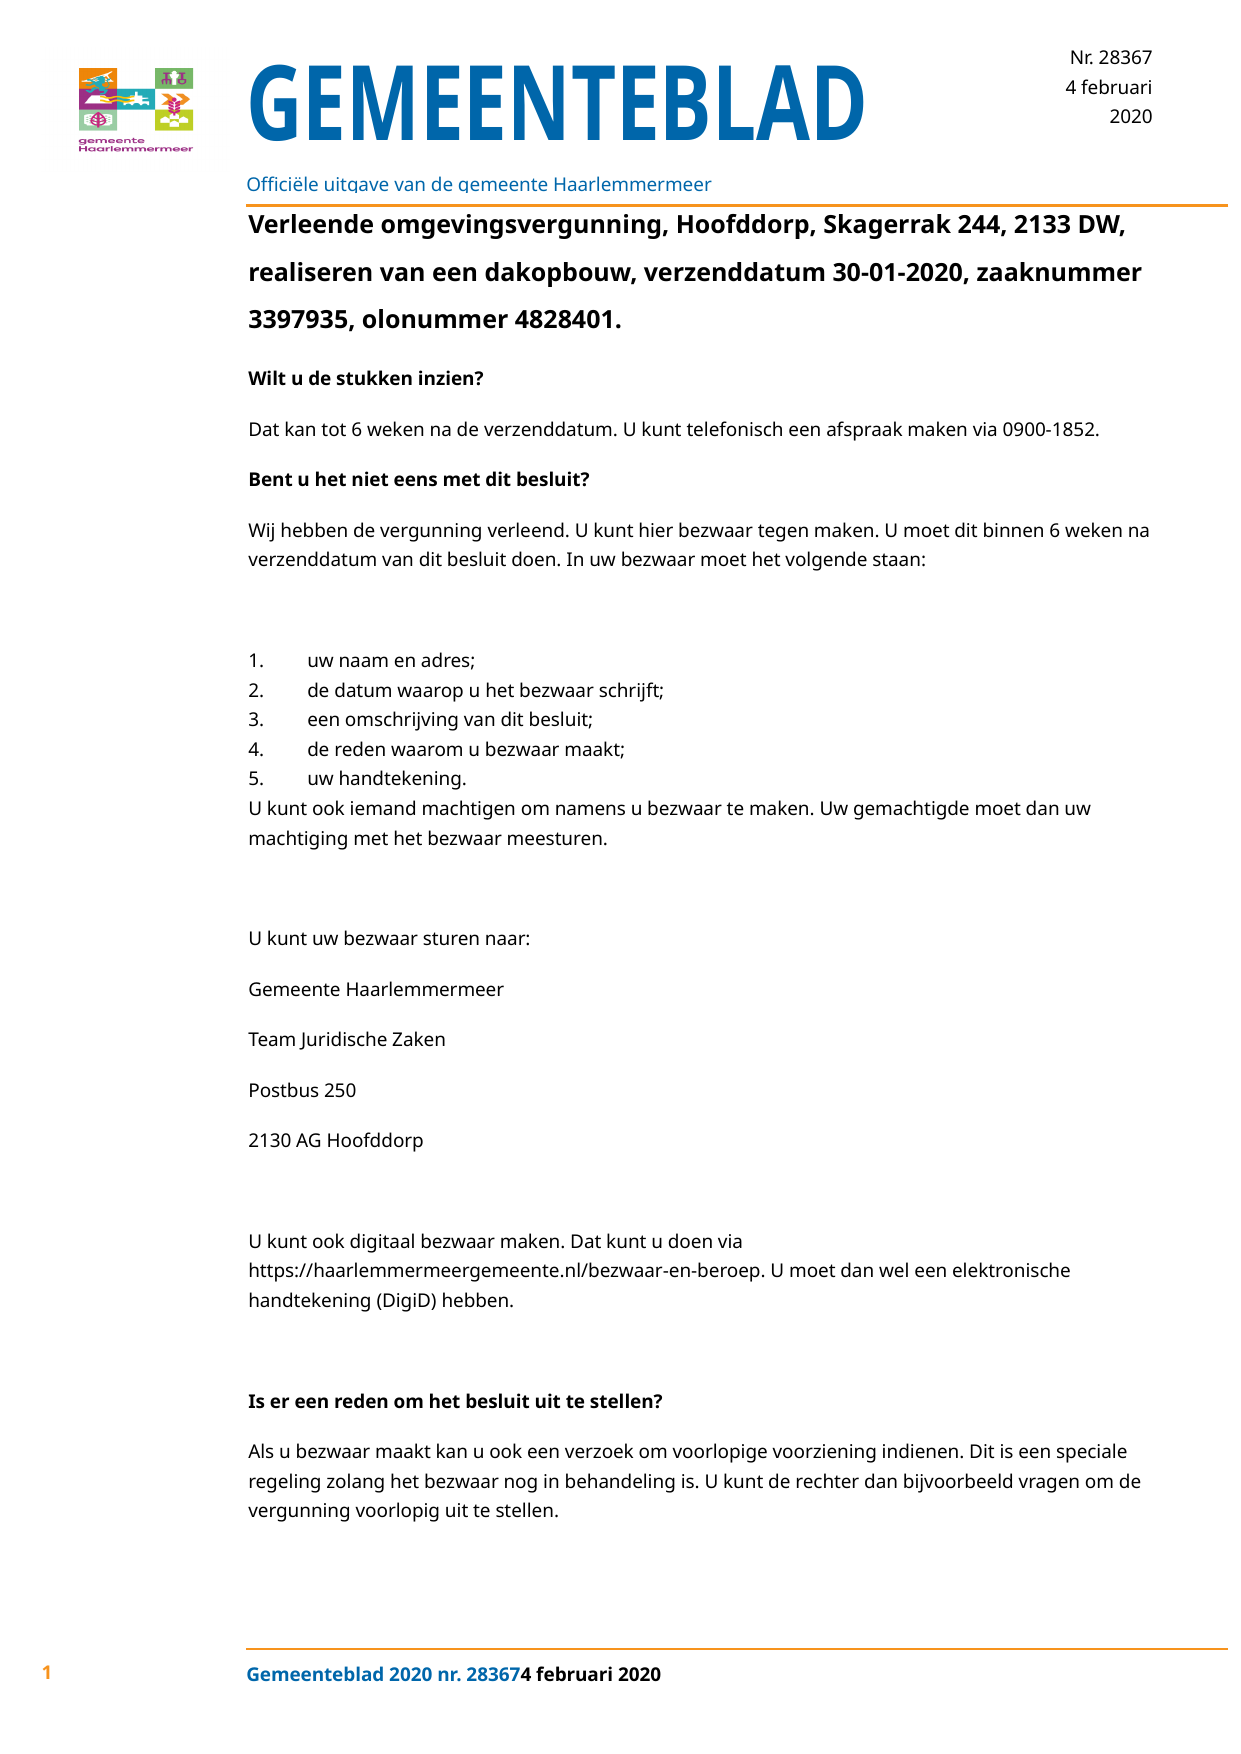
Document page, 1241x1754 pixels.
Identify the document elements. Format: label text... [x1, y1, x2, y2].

text Bent u het niet eens met dit besluit? [248, 466, 1152, 492]
text Dat kan tot 6 weken na de verzenddatum. U kunt telefonisch een afspraak maken via 0900-1852. [248, 416, 1152, 442]
text Is er een reden om het besluit uit te stellen? [248, 1388, 1152, 1414]
text U kunt ook iemand machtigen om namens u bezwaar te maken. Uw gemachtigde moet dan uw machtiging met het bezwaar meesturen. [248, 795, 1152, 850]
text Wilt u de stukken inzien? [248, 366, 1152, 391]
text Verleende omgevingsvergunning, Hoofddorp, Skagerrak 244, 2133 DW, realiseren van een dakopbouw, verzenddatum 30-01-2020, zaaknummer 3397935, olonummer 4828401. [248, 207, 1152, 336]
list de reden waarom u bezwaar maakt; [248, 736, 1152, 762]
list de datum waarop u het bezwaar schrijft; [248, 677, 1152, 702]
text Team Juridische Zaken [248, 1026, 1152, 1052]
text Postbus 250 [248, 1077, 1152, 1102]
list uw naam en adres; [248, 647, 1152, 673]
list een omschrijving van dit besluit; [248, 706, 1152, 732]
text 2130 AG Hoofddorp [248, 1127, 1152, 1153]
text U kunt ook digitaal bezwaar maken. Dat kunt u doen via https://haarlemmermeergemeente.nl/bezwaar-en-beroep. U moet dan wel een elektronische handtekening (DigiD) hebben. [248, 1228, 1152, 1313]
text Wij hebben de vergunning verleend. U kunt hier bezwaar tegen maken. U moet dit binnen 6 weken na verzenddatum van dit besluit doen. In uw bezwaar moet het volgende staan: [248, 517, 1152, 572]
picture [41, 47, 231, 172]
text U kunt uw bezwaar sturen naar: [248, 926, 1152, 951]
text Gemeente Haarlemmermeer [248, 976, 1152, 1002]
list uw handtekening. [248, 766, 1152, 791]
text Als u bezwaar maakt kan u ook een verzoek om voorlopige voorziening indienen. Dit is een speciale regeling zolang het bezwaar nog in behandeling is. U kunt de rechter dan bijvoorbeeld vragen om de vergunning voorlopig uit te stellen. [248, 1438, 1152, 1523]
